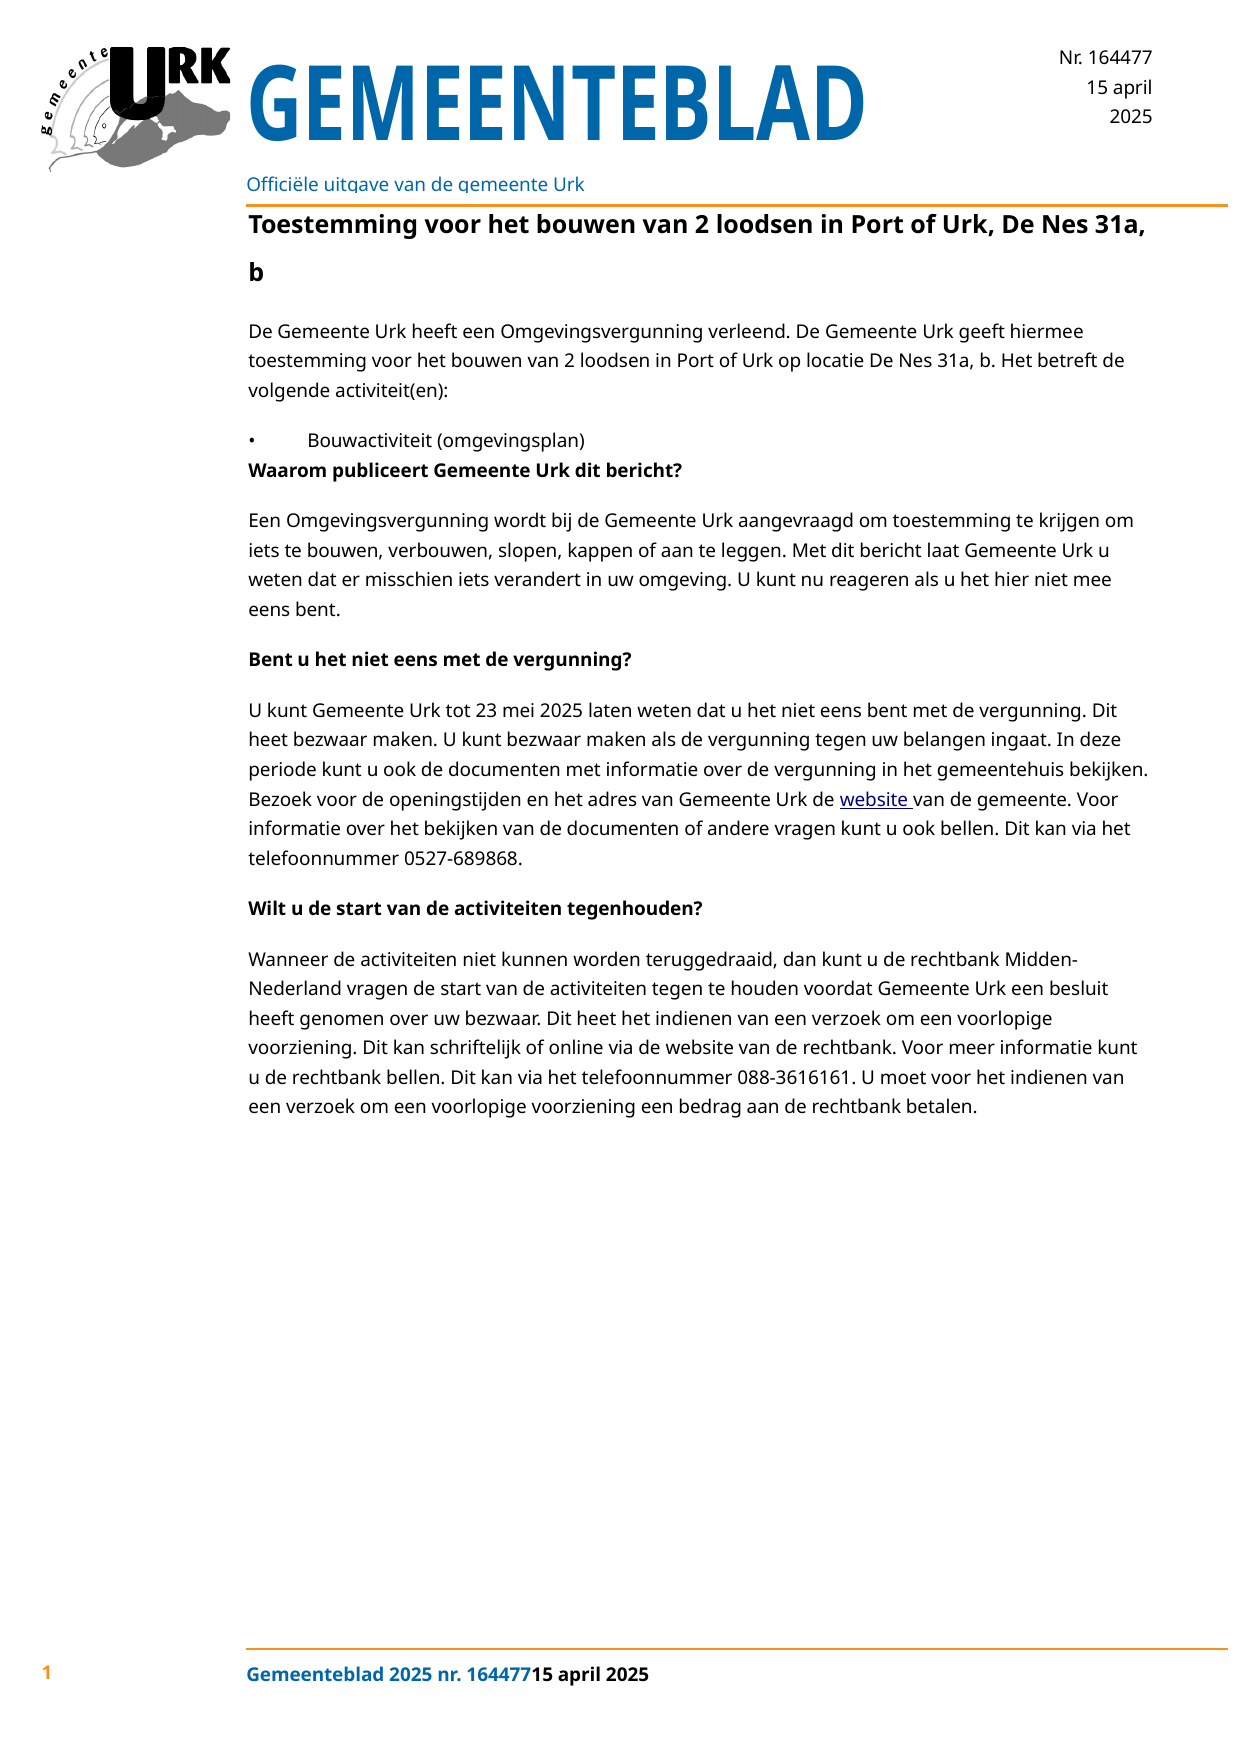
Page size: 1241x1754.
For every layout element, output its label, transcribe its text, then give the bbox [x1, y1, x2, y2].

text Bent u het niet eens met de vergunning? [248, 647, 1152, 672]
text De Gemeente Urk heeft een Omgevingsvergunning verleend. De Gemeente Urk geeft hiermee toestemming voor het bouwen van 2 loodsen in Port of Urk op locatie De Nes 31a, b. Het betreft de volgende activiteit(en): [248, 318, 1152, 403]
list Bouwactiviteit (omgevingsplan) [248, 427, 1152, 453]
text Waarom publiceert Gemeente Urk dit bericht? [248, 457, 1152, 483]
text U kunt Gemeente Urk tot 23 mei 2025 laten weten dat u het niet eens bent met de vergunning. Dit heet bezwaar maken. U kunt bezwaar maken als de vergunning tegen uw belangen ingaat. In deze periode kunt u ook de documenten met informatie over de vergunning in het gemeentehuis bekijken. Bezoek voor de openingstijden en het adres van Gemeente Urk de website van de gemeente. Voor informatie over het bekijken van de documenten of andere vragen kunt u ook bellen. Dit kan via het telefoonnummer 0527-689868. [248, 697, 1152, 871]
text Een Omgevingsvergunning wordt bij de Gemeente Urk aangevraagd om toestemming te krijgen om iets te bouwen, verbouwen, slopen, kappen of aan te leggen. Met dit bericht laat Gemeente Urk u weten dat er misschien iets verandert in uw omgeving. U kunt nu reageren als u het hier niet mee eens bent. [248, 507, 1152, 622]
text Wanneer de activiteiten niet kunnen worden teruggedraaid, dan kunt u de rechtbank Midden-Nederland vragen de start van de activiteiten tegen te houden voordat Gemeente Urk een besluit heeft genomen over uw bezwaar. Dit heet het indienen van een verzoek om een voorlopige voorziening. Dit kan schriftelijk of online via de website van de rechtbank. Voor meer informatie kunt u de rechtbank bellen. Dit kan via het telefoonnummer 088-3616161. U moet voor het indienen van een verzoek om een voorlopige voorziening een bedrag aan de rechtbank betalen. [248, 946, 1152, 1119]
text Wilt u de start van de activiteiten tegenhouden? [248, 895, 1152, 921]
text Toestemming voor het bouwen van 2 loodsen in Port of Urk, De Nes 31a, b [248, 207, 1152, 288]
picture [41, 47, 231, 172]
